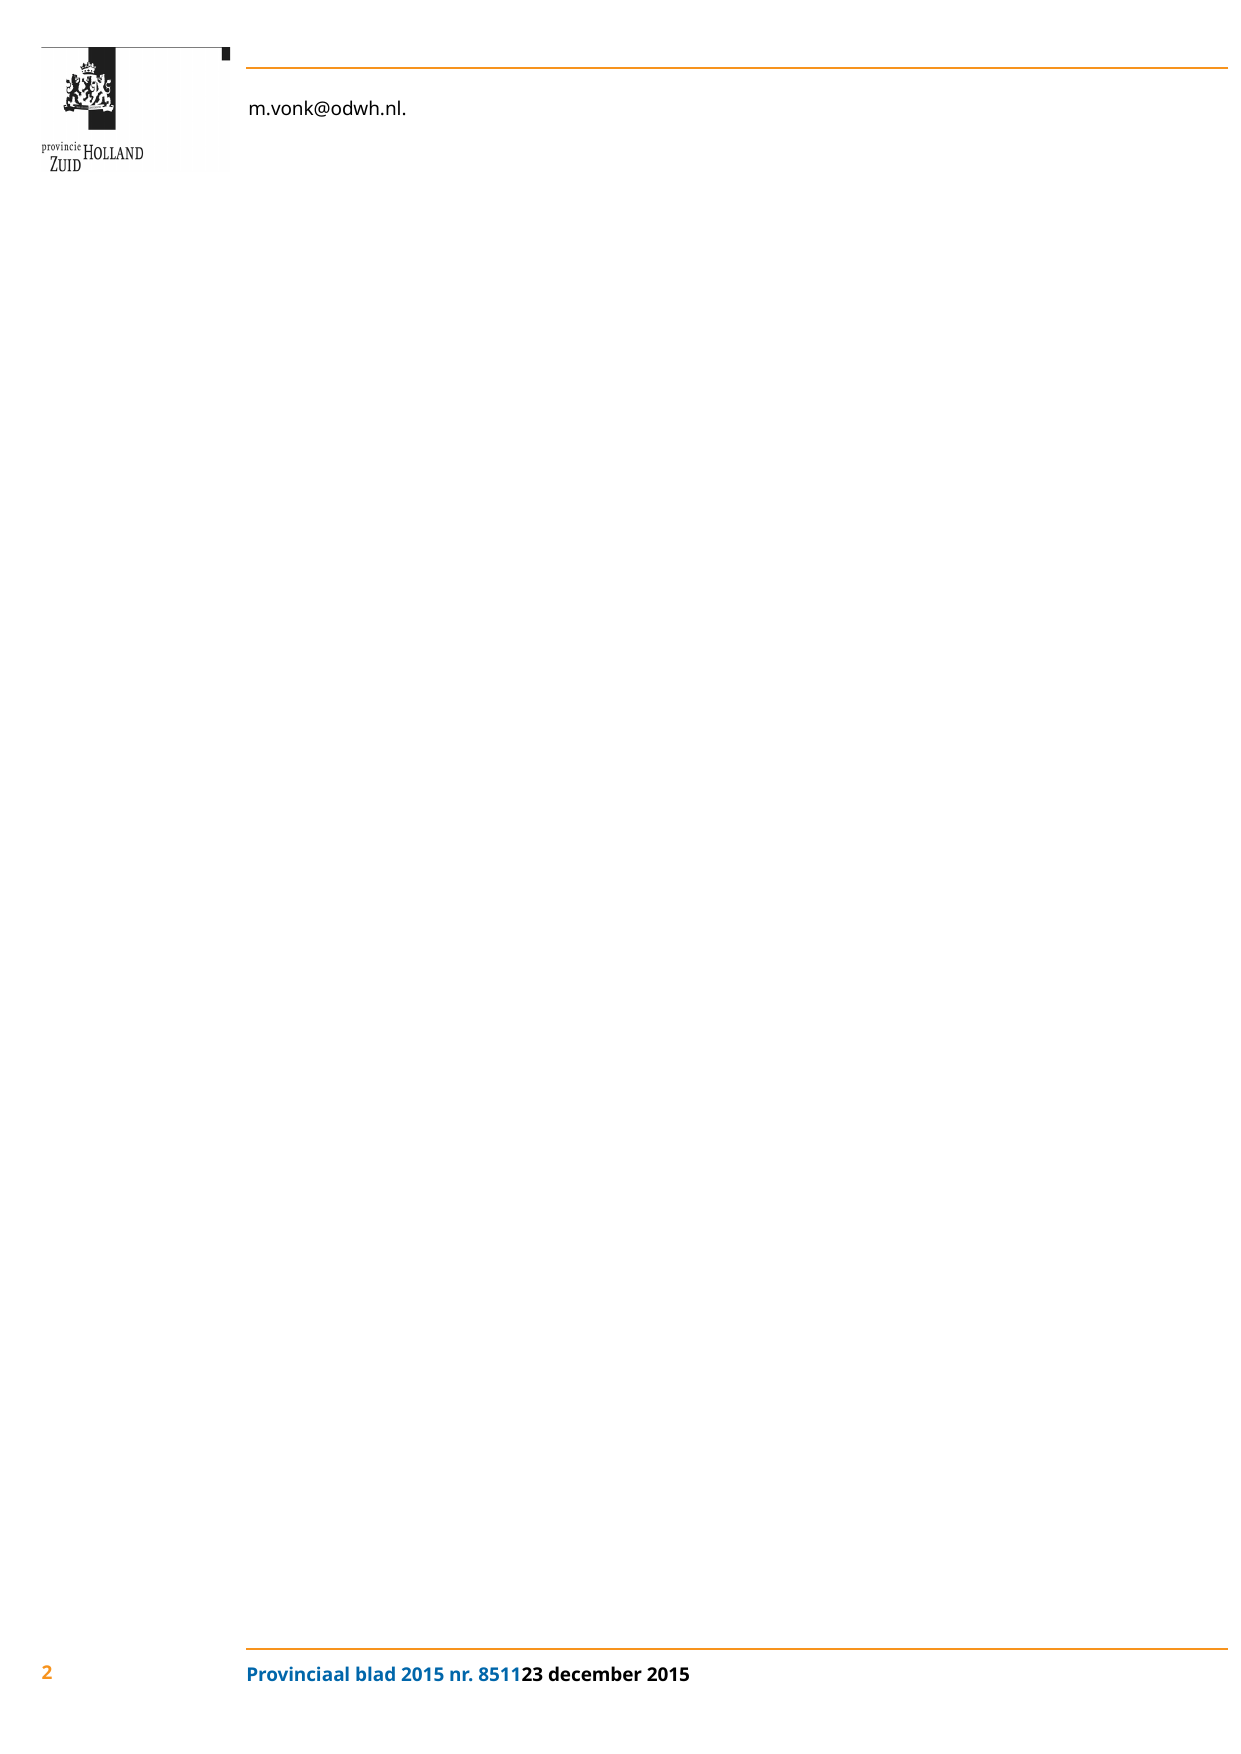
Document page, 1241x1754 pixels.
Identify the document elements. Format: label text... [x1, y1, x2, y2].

text m.vonk@odwh.nl. [248, 95, 1152, 121]
picture [41, 47, 231, 172]
